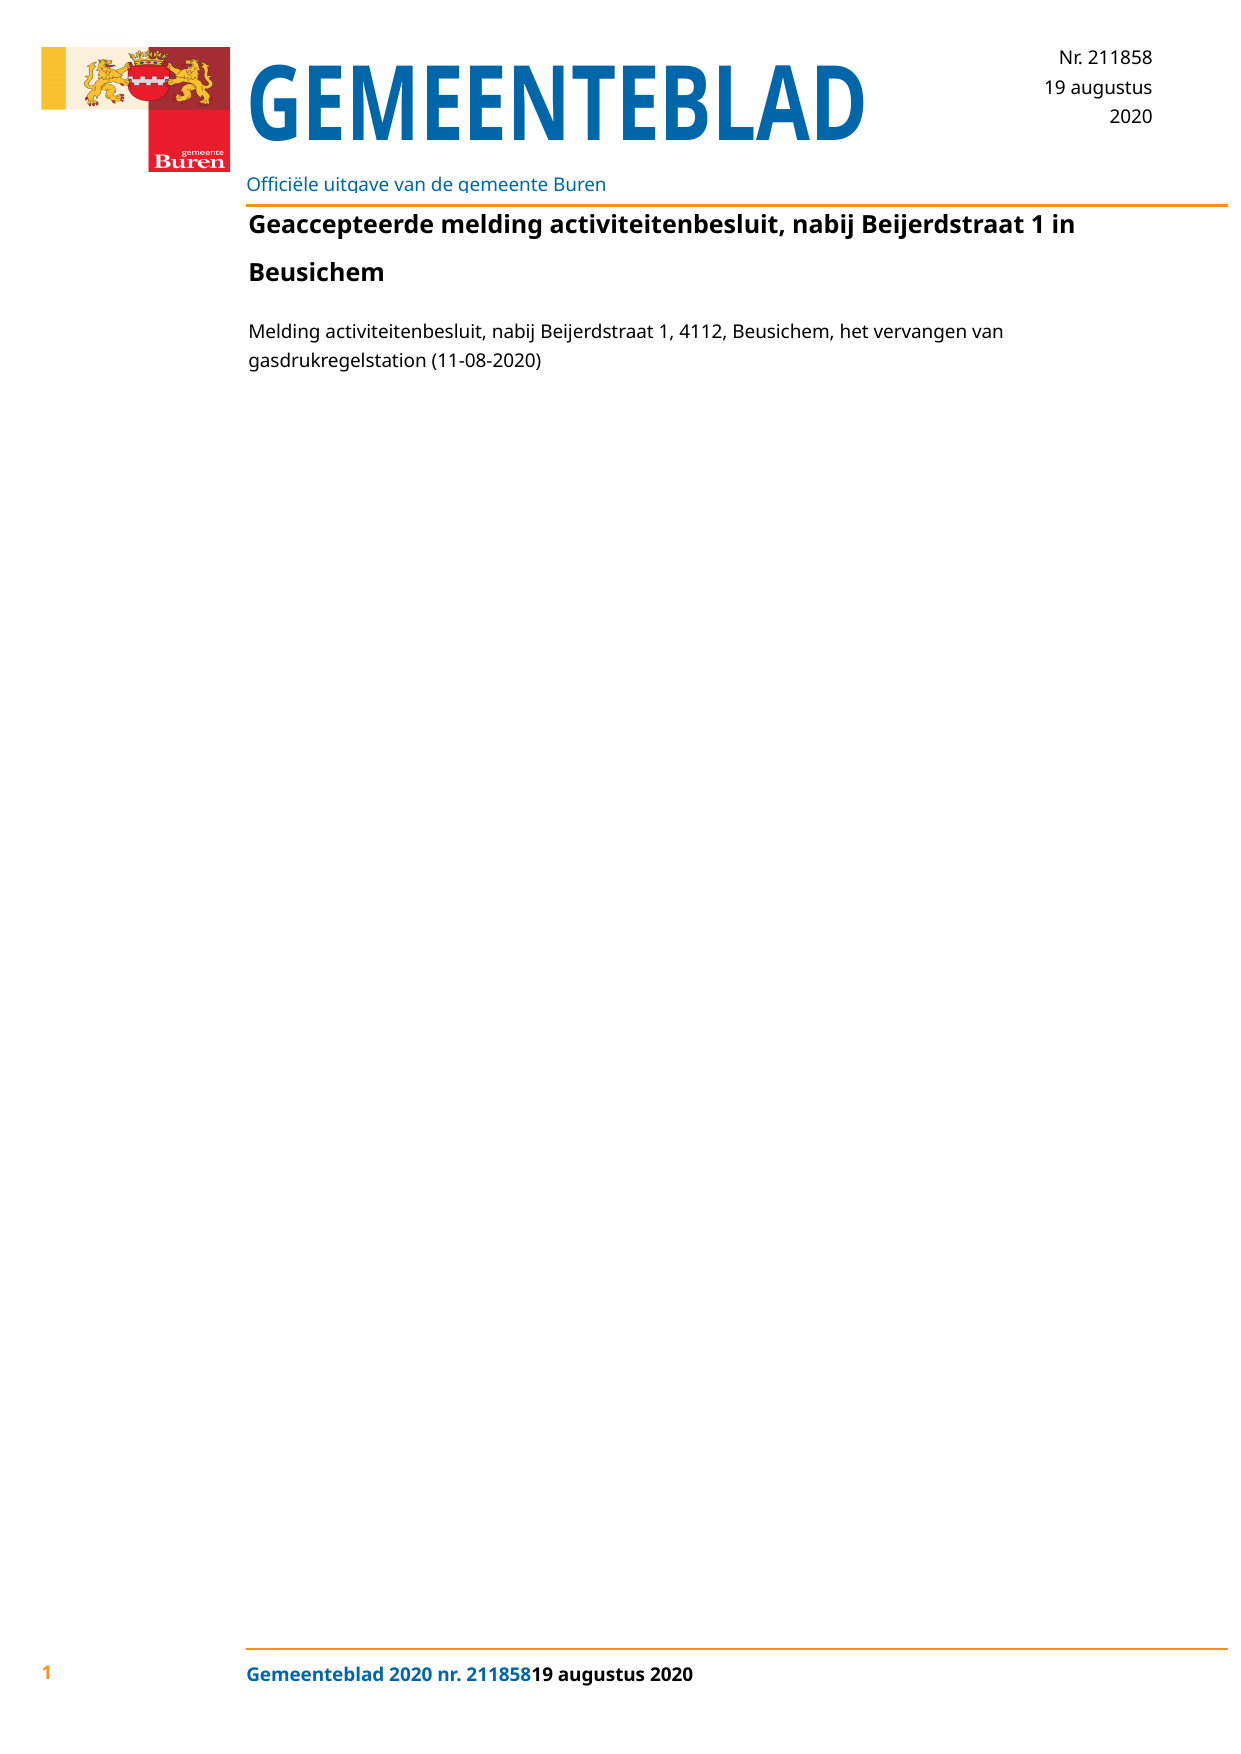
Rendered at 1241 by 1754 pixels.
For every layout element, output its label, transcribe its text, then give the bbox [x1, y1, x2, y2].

text Melding activiteitenbesluit, nabij Beijerdstraat 1, 4112, Beusichem, het vervangen van gasdrukregelstation (11-08-2020) [248, 318, 1152, 373]
text Geaccepteerde melding activiteitenbesluit, nabij Beijerdstraat 1 in Beusichem [248, 207, 1152, 288]
picture [41, 47, 231, 172]
